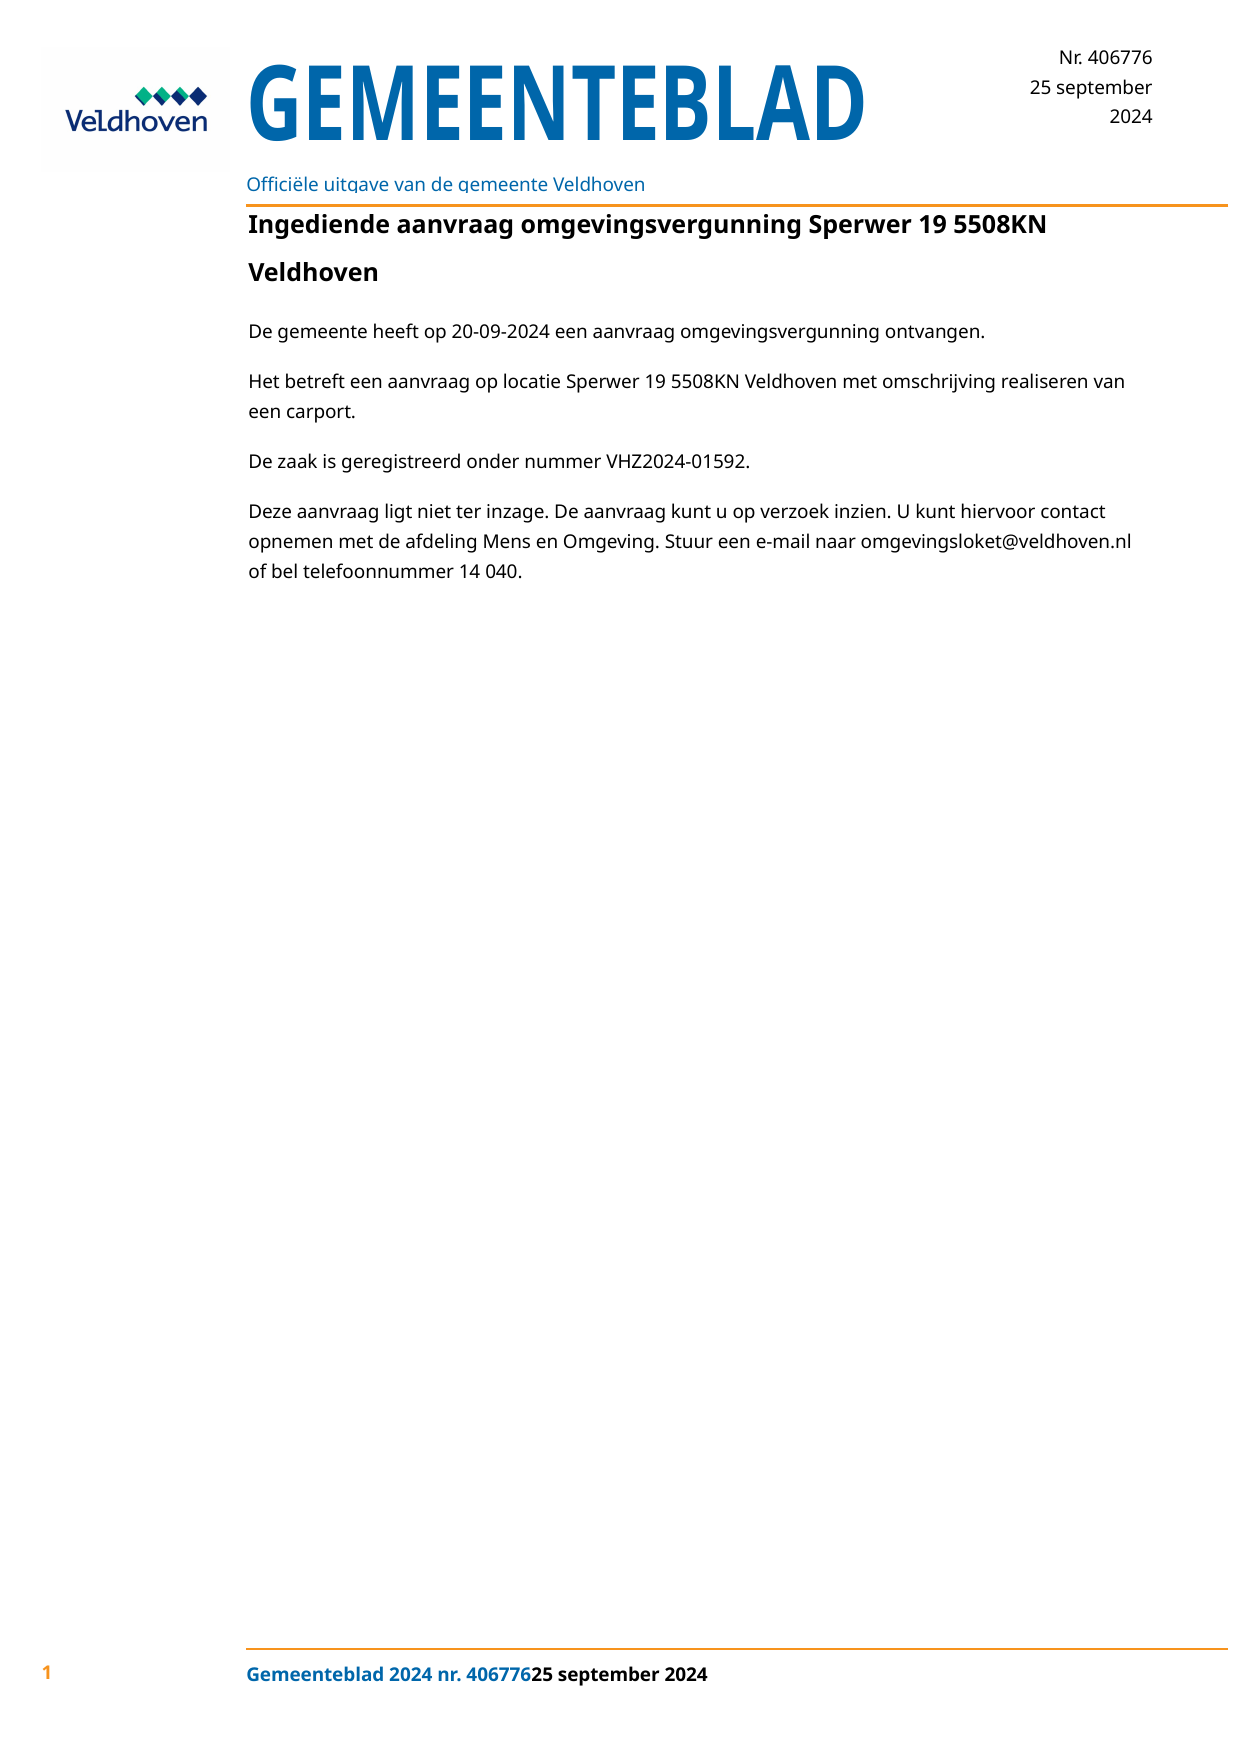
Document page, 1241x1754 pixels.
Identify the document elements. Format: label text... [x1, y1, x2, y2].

picture [41, 47, 231, 172]
text De gemeente heeft op 20-09-2024 een aanvraag omgevingsvergunning ontvangen. [248, 318, 1152, 344]
text Deze aanvraag ligt niet ter inzage. De aanvraag kunt u op verzoek inzien. U kunt hiervoor contact opnemen met de afdeling Mens en Omgeving. Stuur een e-mail naar omgevingsloket@veldhoven.nl of bel telefoonnummer 14 040. [248, 499, 1152, 584]
text Ingediende aanvraag omgevingsvergunning Sperwer 19 5508KN Veldhoven [248, 207, 1152, 288]
text De zaak is geregistreerd onder nummer VHZ2024-01592. [248, 448, 1152, 474]
text Het betreft een aanvraag op locatie Sperwer 19 5508KN Veldhoven met omschrijving realiseren van een carport. [248, 368, 1152, 424]
